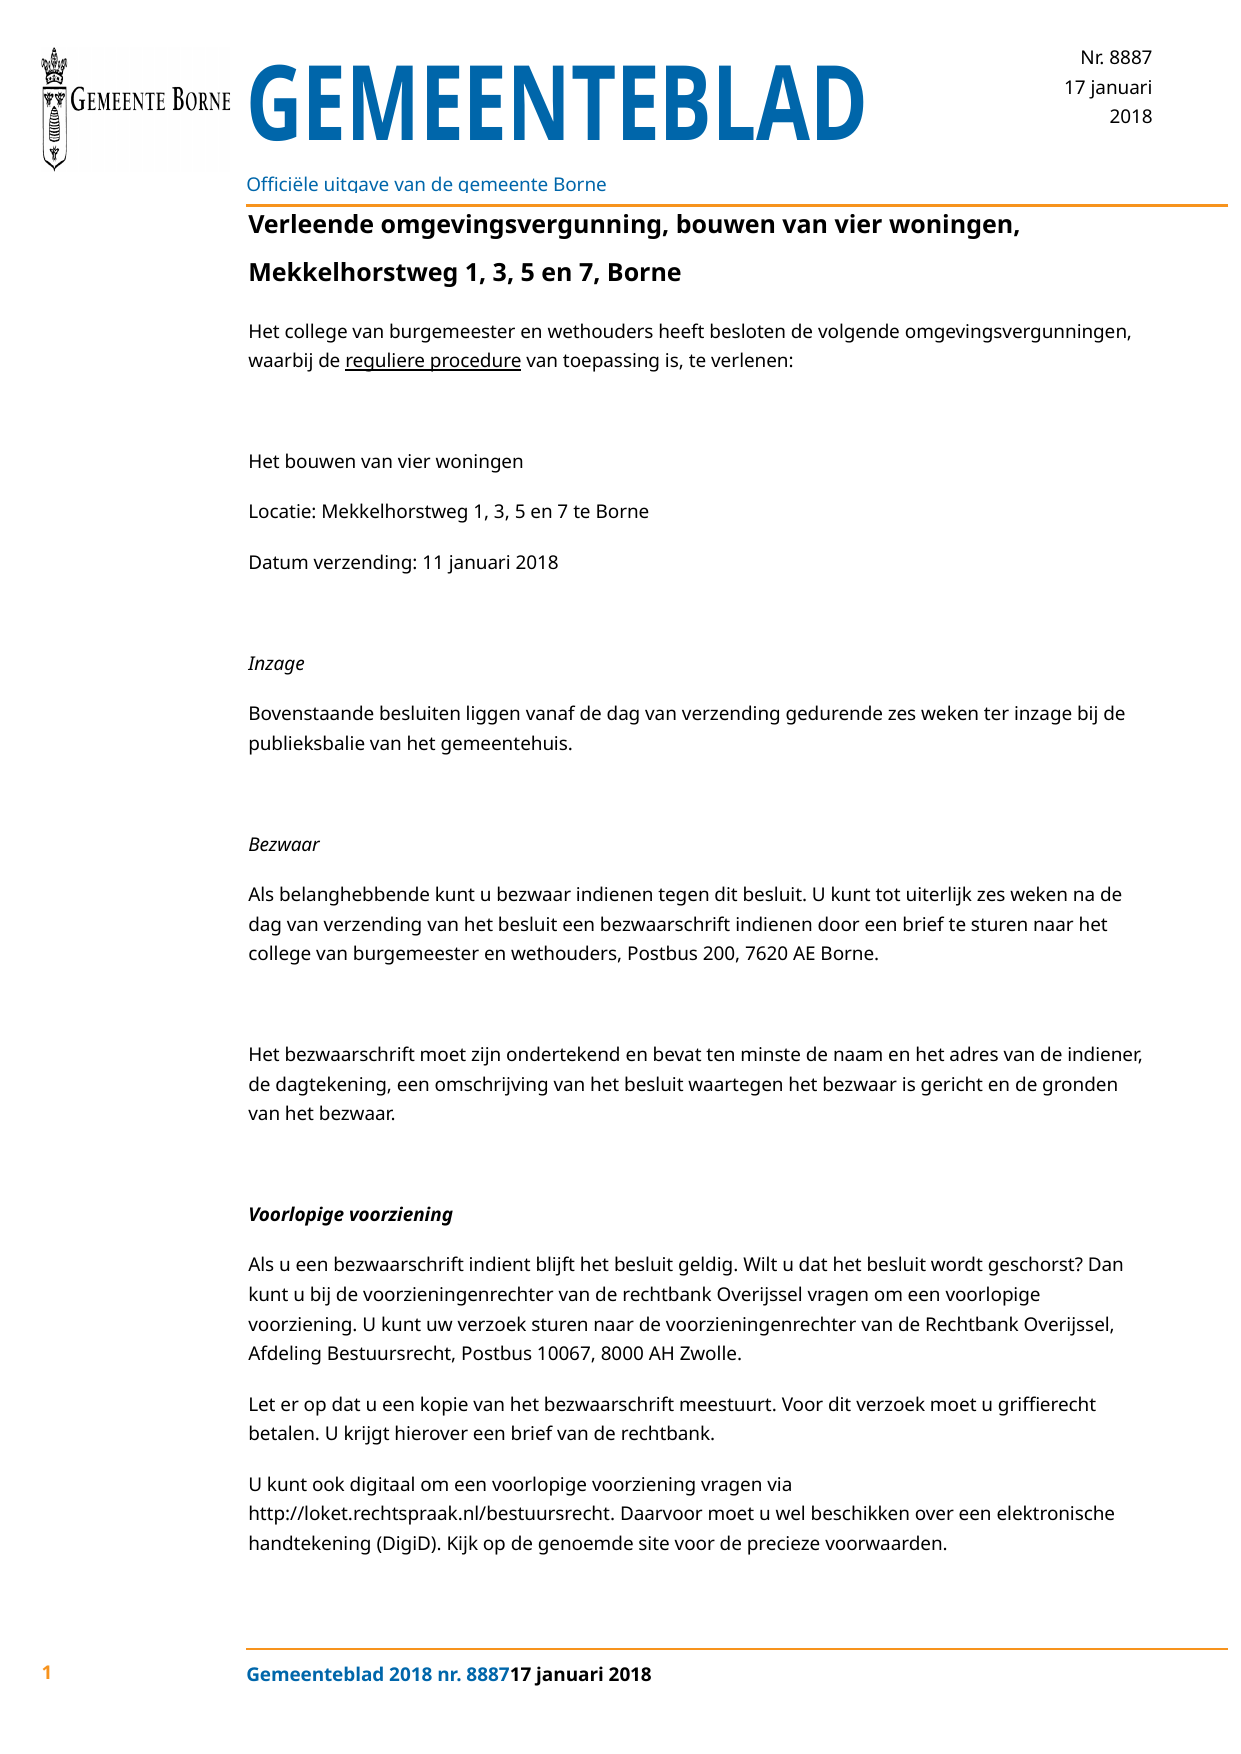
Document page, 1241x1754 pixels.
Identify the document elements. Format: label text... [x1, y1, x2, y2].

text Verleende omgevingsvergunning, bouwen van vier woningen, Mekkelhorstweg 1, 3, 5 en 7, Borne [248, 207, 1152, 288]
text Bovenstaande besluiten liggen vanaf de dag van verzending gedurende zes weken ter inzage bij de publieksbalie van het gemeentehuis. [248, 700, 1152, 756]
text Voorlopige voorziening [248, 1201, 1152, 1227]
text Het bouwen van vier woningen [248, 448, 1152, 474]
picture [41, 47, 231, 172]
text U kunt ook digitaal om een voorlopige voorziening vragen via http://loket.rechtspraak.nl/bestuursrecht. Daarvoor moet u wel beschikken over een elektronische handtekening (DigiD). Kijk op de genoemde site voor de precieze voorwaarden. [248, 1471, 1152, 1556]
text Locatie: Mekkelhorstweg 1, 3, 5 en 7 te Borne [248, 499, 1152, 524]
text Inzage [248, 650, 1152, 676]
text Bezwaar [248, 831, 1152, 857]
text Let er op dat u een kopie van het bezwaarschrift meestuurt. Voor dit verzoek moet u griffierecht betalen. U krijgt hierover een brief van de rechtbank. [248, 1391, 1152, 1446]
text Als belanghebbende kunt u bezwaar indienen tegen dit besluit. U kunt tot uiterlijk zes weken na de dag van verzending van het besluit een bezwaarschrift indienen door een brief te sturen naar het college van burgemeester en wethouders, Postbus 200, 7620 AE Borne. [248, 881, 1152, 966]
text Datum verzending: 11 januari 2018 [248, 549, 1152, 575]
text Als u een bezwaarschrift indient blijft het besluit geldig. Wilt u dat het besluit wordt geschorst? Dan kunt u bij de voorzieningenrechter van de rechtbank Overijssel vragen om een voorlopige voorziening. U kunt uw verzoek sturen naar de voorzieningenrechter van de Rechtbank Overijssel, Afdeling Bestuursrecht, Postbus 10067, 8000 AH Zwolle. [248, 1252, 1152, 1366]
text Het bezwaarschrift moet zijn ondertekend en bevat ten minste de naam en het adres van de indiener, de dagtekening, een omschrijving van het besluit waartegen het bezwaar is gericht en de gronden van het bezwaar. [248, 1041, 1152, 1126]
text Het college van burgemeester en wethouders heeft besloten de volgende omgevingsvergunningen, waarbij de reguliere procedure van toepassing is, te verlenen: [248, 318, 1152, 373]
